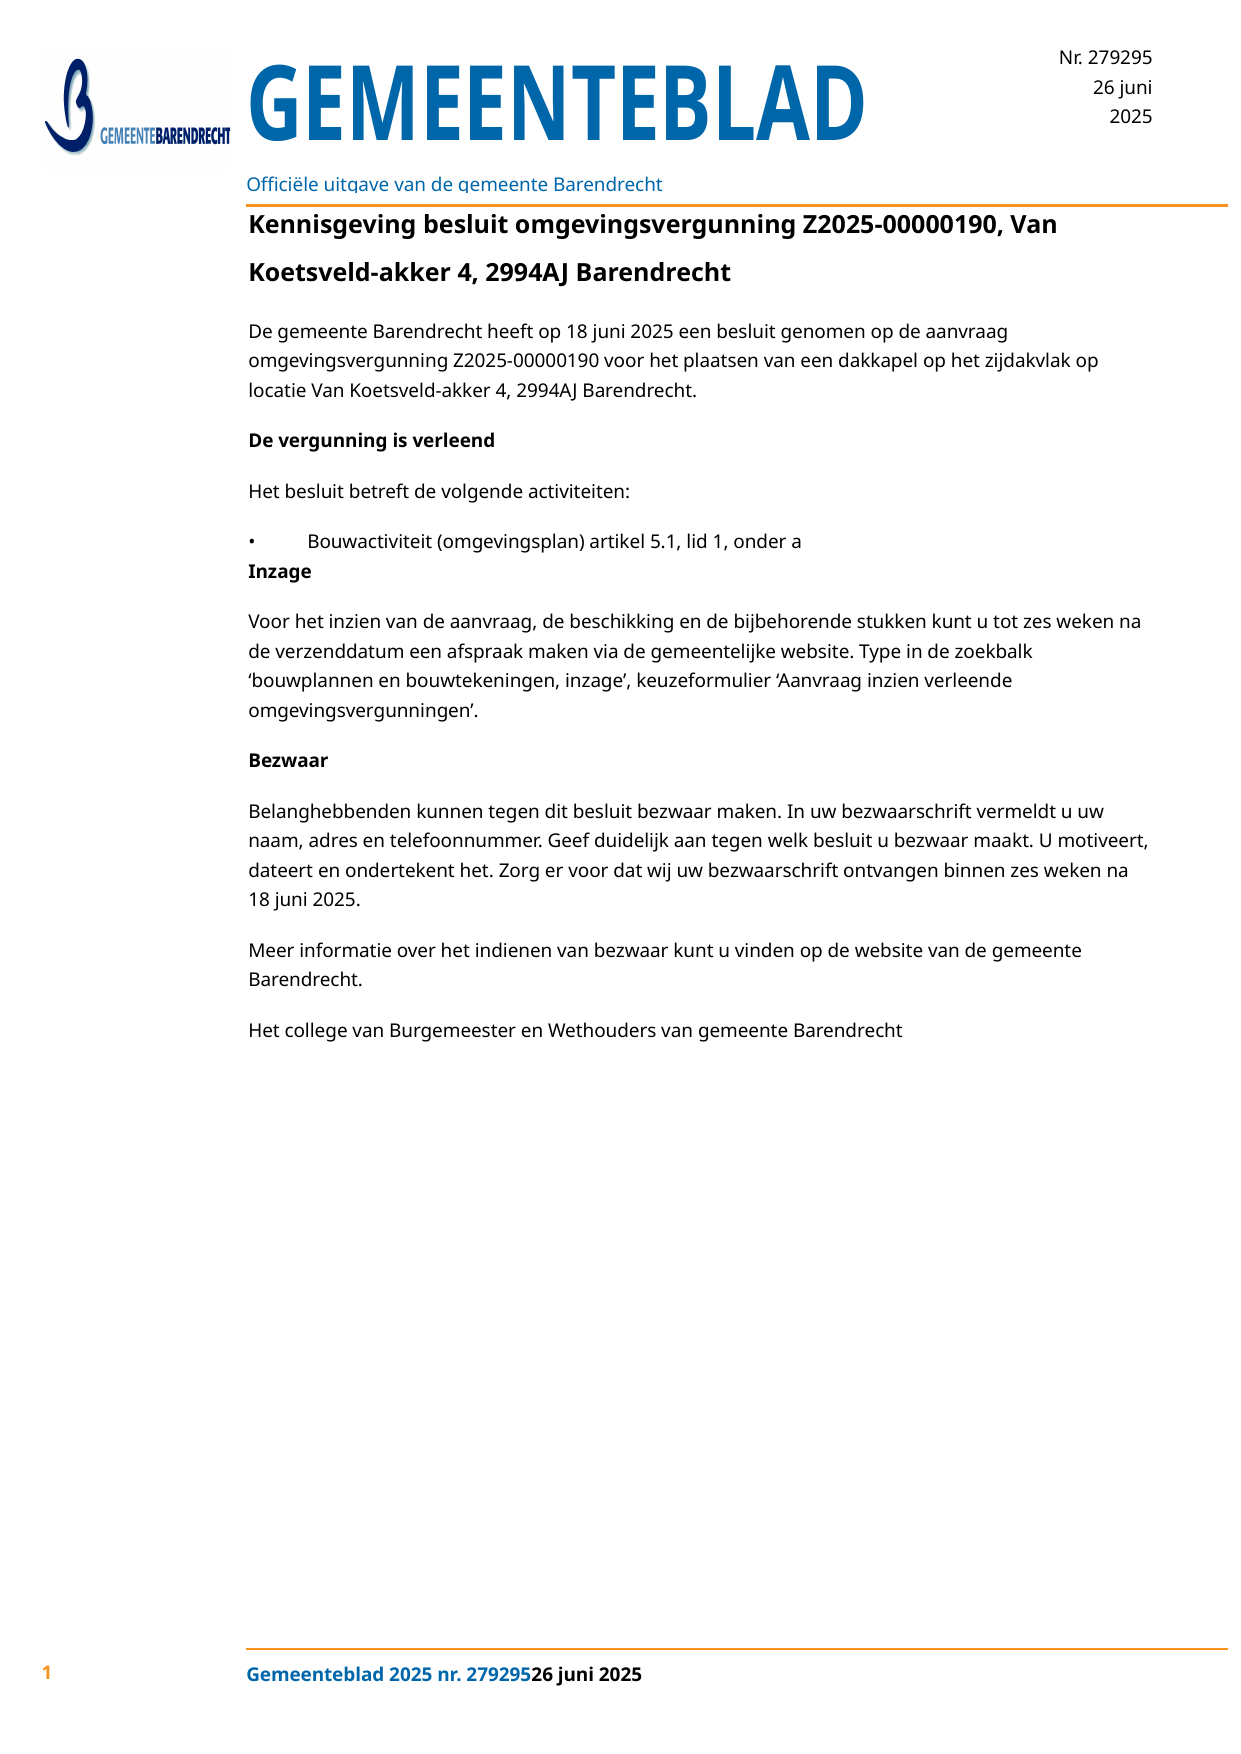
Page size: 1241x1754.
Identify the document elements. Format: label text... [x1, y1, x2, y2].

text De vergunning is verleend [248, 427, 1152, 453]
text Meer informatie over het indienen van bezwaar kunt u vinden op de website van de gemeente Barendrecht. [248, 937, 1152, 992]
text Belanghebbenden kunnen tegen dit besluit bezwaar maken. In uw bezwaarschrift vermeldt u uw naam, adres en telefoonnummer. Geef duidelijk aan tegen welk besluit u bezwaar maakt. U motiveert, dateert en ondertekent het. Zorg er voor dat wij uw bezwaarschrift ontvangen binnen zes weken na 18 juni 2025. [248, 798, 1152, 912]
text Inzage [248, 558, 1152, 584]
text De gemeente Barendrecht heeft op 18 juni 2025 een besluit genomen op de aanvraag omgevingsvergunning Z2025-00000190 voor het plaatsen van een dakkapel op het zijdakvlak op locatie Van Koetsveld-akker 4, 2994AJ Barendrecht. [248, 318, 1152, 403]
text Bezwaar [248, 747, 1152, 773]
list Bouwactiviteit (omgevingsplan) artikel 5.1, lid 1, onder a [248, 528, 1152, 554]
text Het besluit betreft de volgende activiteiten: [248, 478, 1152, 504]
picture [41, 47, 231, 172]
text Voor het inzien van de aanvraag, de beschikking en de bijbehorende stukken kunt u tot zes weken na de verzenddatum een afspraak maken via de gemeentelijke website. Type in de zoekbalk ‘bouwplannen en bouwtekeningen, inzage’, keuzeformulier ‘Aanvraag inzien verleende omgevingsvergunningen’. [248, 608, 1152, 723]
text Kennisgeving besluit omgevingsvergunning Z2025-00000190, Van Koetsveld-akker 4, 2994AJ Barendrecht [248, 207, 1152, 288]
text Het college van Burgemeester en Wethouders van gemeente Barendrecht [248, 1017, 1152, 1043]
